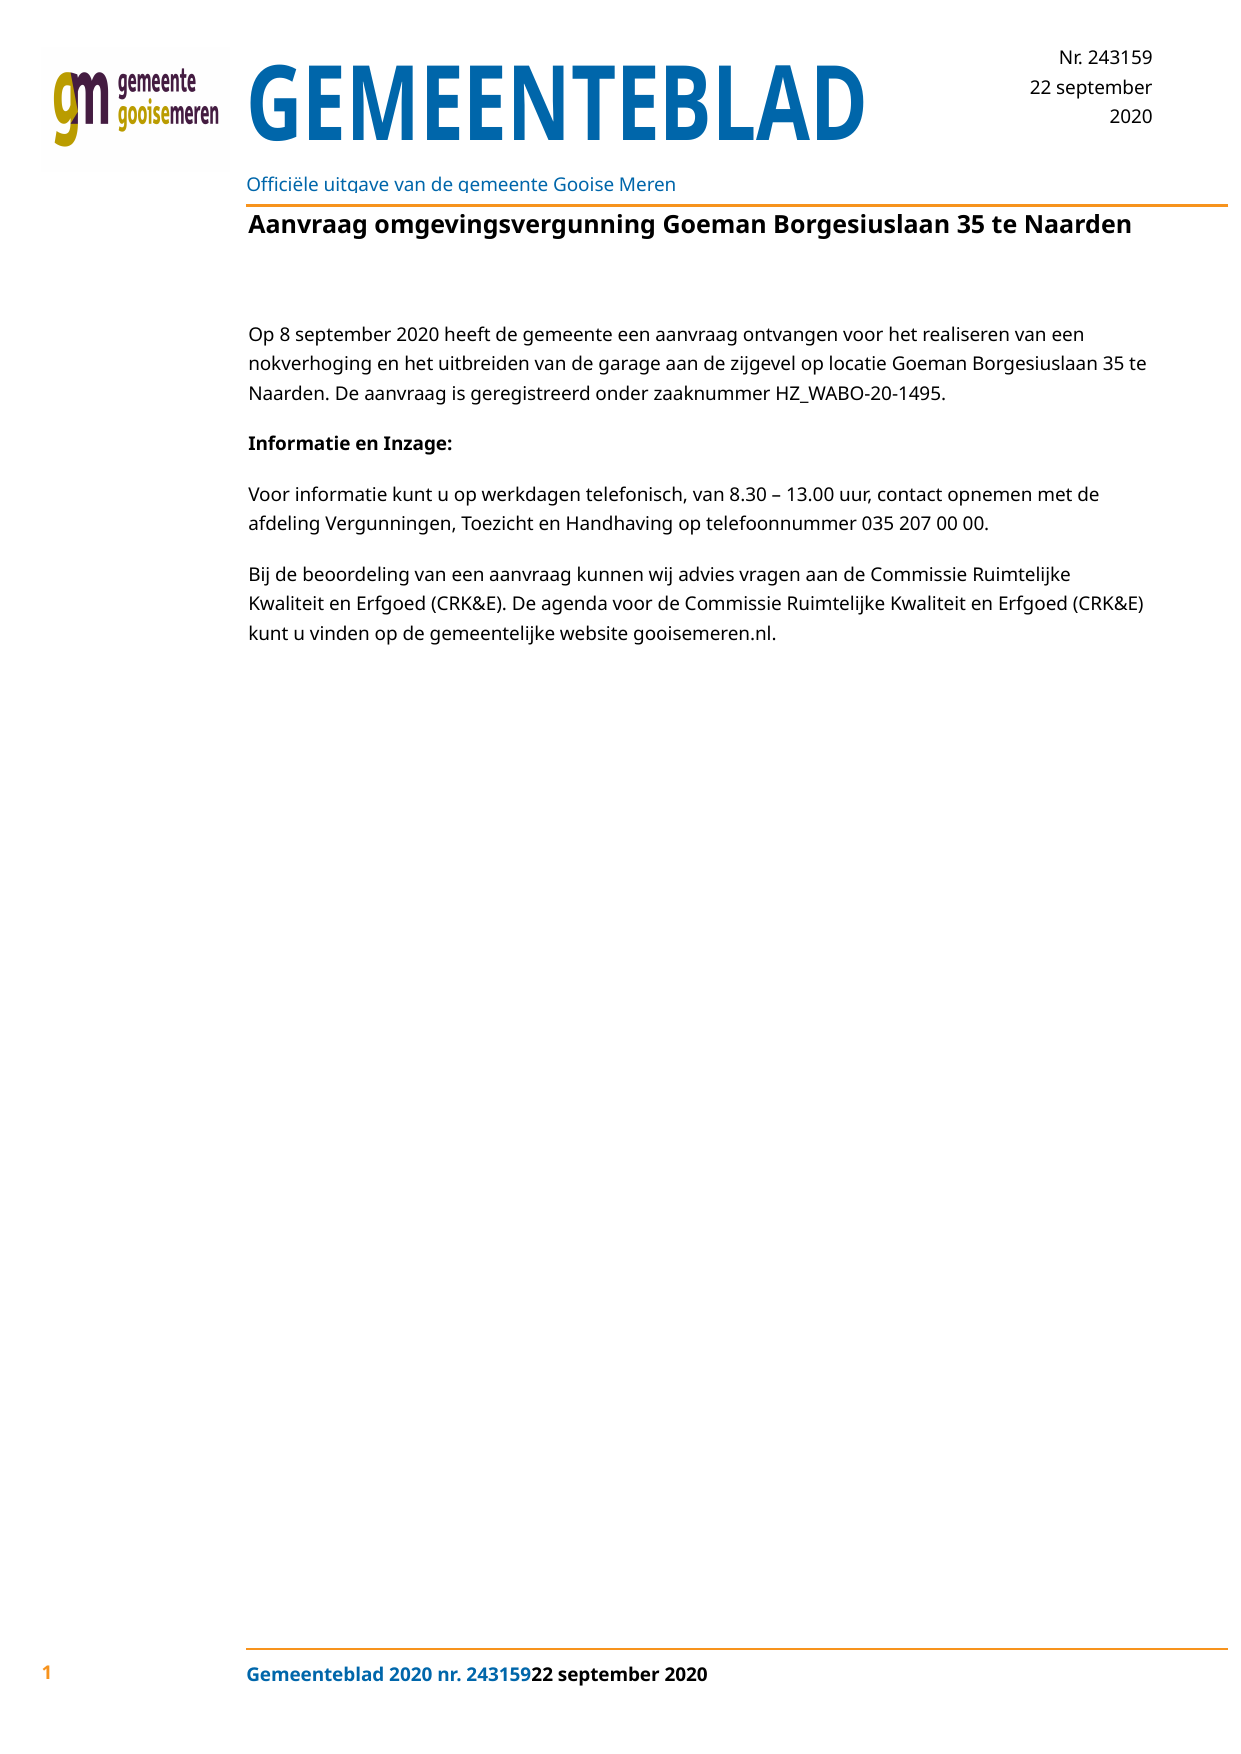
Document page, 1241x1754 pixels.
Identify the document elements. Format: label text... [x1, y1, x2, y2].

text Informatie en Inzage: [248, 430, 1152, 456]
text Op 8 september 2020 heeft de gemeente een aanvraag ontvangen voor het realiseren van een nokverhoging en het uitbreiden van de garage aan de zijgevel op locatie Goeman Borgesiuslaan 35 te Naarden. De aanvraag is geregistreerd onder zaaknummer HZ_WABO-20-1495. [248, 321, 1152, 406]
picture [41, 47, 231, 172]
text Aanvraag omgevingsvergunning Goeman Borgesiuslaan 35 te Naarden [248, 207, 1152, 241]
text Bij de beoordeling van een aanvraag kunnen wij advies vragen aan de Commissie Ruimtelijke Kwaliteit en Erfgoed (CRK&E). De agenda voor de Commissie Ruimtelijke Kwaliteit en Erfgoed (CRK&E) kunt u vinden op de gemeentelijke website gooisemeren.nl. [248, 561, 1152, 646]
text Voor informatie kunt u op werkdagen telefonisch, van 8.30 – 13.00 uur, contact opnemen met de afdeling Vergunningen, Toezicht en Handhaving op telefoonnummer 035 207 00 00. [248, 481, 1152, 536]
